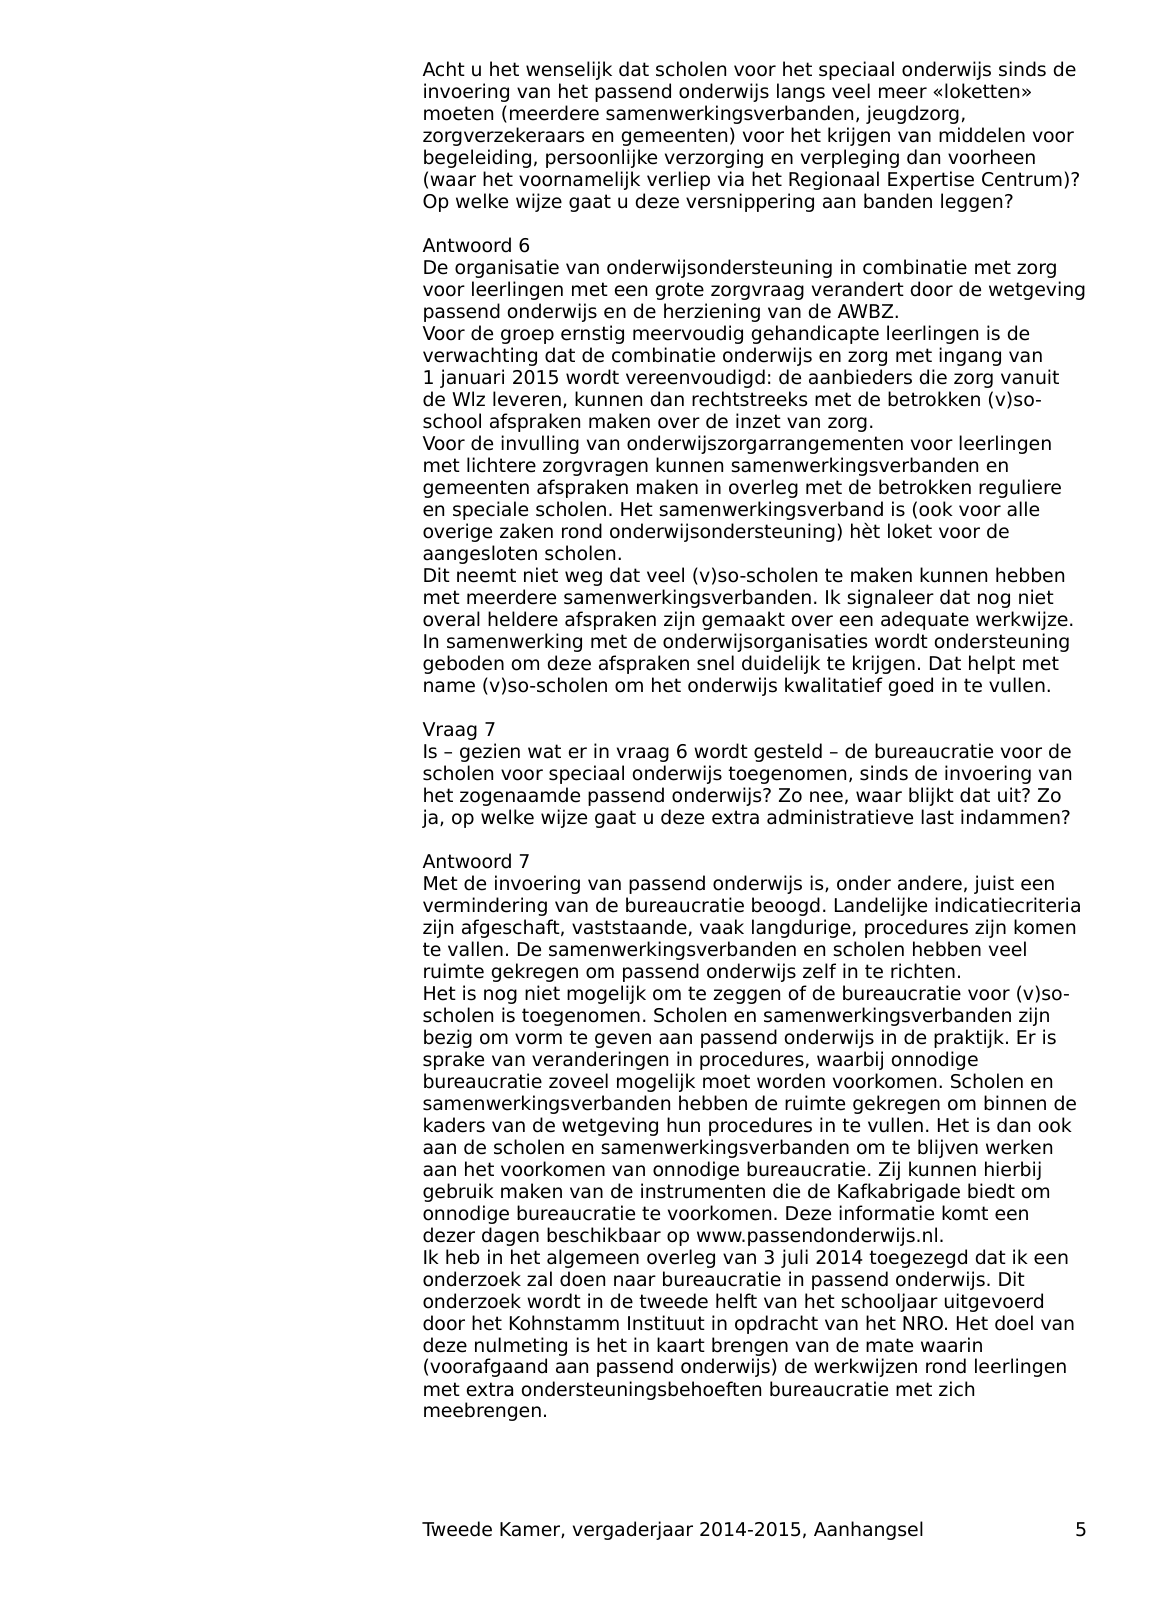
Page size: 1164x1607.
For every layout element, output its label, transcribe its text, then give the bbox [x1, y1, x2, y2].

text Dit neemt niet weg dat veel (v)so-scholen te maken kunnen hebben met meerdere samenwerkingsverbanden. Ik signaleer dat nog niet overal heldere afspraken zijn gemaakt over een adequate werkwijze. In samenwerking met de onderwijsorganisaties wordt ondersteuning geboden om deze afspraken snel duidelijk te krijgen. Dat helpt met name (v)so-scholen om het onderwijs kwalitatief goed in te vullen. [422, 565, 1087, 697]
text Voor de groep ernstig meervoudig gehandicapte leerlingen is de verwachting dat de combinatie onderwijs en zorg met ingang van 1 januari 2015 wordt vereenvoudigd: de aanbieders die zorg vanuit de Wlz leveren, kunnen dan rechtstreeks met de betrokken (v)so-school afspraken maken over de inzet van zorg. [422, 323, 1087, 433]
text Is – gezien wat er in vraag 6 wordt gesteld – de bureaucratie voor de scholen voor speciaal onderwijs toegenomen, sinds de invoering van het zogenaamde passend onderwijs? Zo nee, waar blijkt dat uit? Zo ja, op welke wijze gaat u deze extra administratieve last indammen? [422, 741, 1087, 829]
text Acht u het wenselijk dat scholen voor het speciaal onderwijs sinds de invoering van het passend onderwijs langs veel meer «loketten» moeten (meerdere samenwerkingsverbanden, jeugdzorg, zorgverzekeraars en gemeenten) voor het krijgen van middelen voor begeleiding, persoonlijke verzorging en verpleging dan voorheen (waar het voornamelijk verliep via het Regionaal Expertise Centrum)? Op welke wijze gaat u deze versnippering aan banden leggen? [422, 59, 1087, 213]
text Vraag 7 [422, 719, 1087, 741]
text Antwoord 6 [422, 235, 1087, 257]
text Ik heb in het algemeen overleg van 3 juli 2014 toegezegd dat ik een onderzoek zal doen naar bureaucratie in passend onderwijs. Dit onderzoek wordt in de tweede helft van het schooljaar uitgevoerd door het Kohnstamm Instituut in opdracht van het NRO. Het doel van deze nulmeting is het in kaart brengen van de mate waarin (voorafgaand aan passend onderwijs) de werkwijzen rond leerlingen met extra ondersteuningsbehoeften bureaucratie met zich meebrengen. [422, 1247, 1087, 1422]
text Antwoord 7 [422, 851, 1087, 873]
text Voor de invulling van onderwijszorgarrangementen voor leerlingen met lichtere zorgvragen kunnen samenwerkingsverbanden en gemeenten afspraken maken in overleg met de betrokken reguliere en speciale scholen. Het samenwerkingsverband is (ook voor alle overige zaken rond onderwijsondersteuning) hèt loket voor de aangesloten scholen. [422, 433, 1087, 565]
text De organisatie van onderwijsondersteuning in combinatie met zorg voor leerlingen met een grote zorgvraag verandert door de wetgeving passend onderwijs en de herziening van de AWBZ. [422, 257, 1087, 323]
text Het is nog niet mogelijk om te zeggen of de bureaucratie voor (v)so-scholen is toegenomen. Scholen en samenwerkingsverbanden zijn bezig om vorm te geven aan passend onderwijs in de praktijk. Er is sprake van veranderingen in procedures, waarbij onnodige bureaucratie zoveel mogelijk moet worden voorkomen. Scholen en samenwerkingsverbanden hebben de ruimte gekregen om binnen de kaders van de wetgeving hun procedures in te vullen. Het is dan ook aan de scholen en samenwerkingsverbanden om te blijven werken aan het voorkomen van onnodige bureaucratie. Zij kunnen hierbij gebruik maken van de instrumenten die de Kafkabrigade biedt om onnodige bureaucratie te voorkomen. Deze informatie komt een dezer dagen beschikbaar op www.passendonderwijs.nl. [422, 983, 1087, 1247]
text Met de invoering van passend onderwijs is, onder andere, juist een vermindering van de bureaucratie beoogd. Landelijke indicatiecriteria zijn afgeschaft, vaststaande, vaak langdurige, procedures zijn komen te vallen. De samenwerkingsverbanden en scholen hebben veel ruimte gekregen om passend onderwijs zelf in te richten. [422, 873, 1087, 983]
